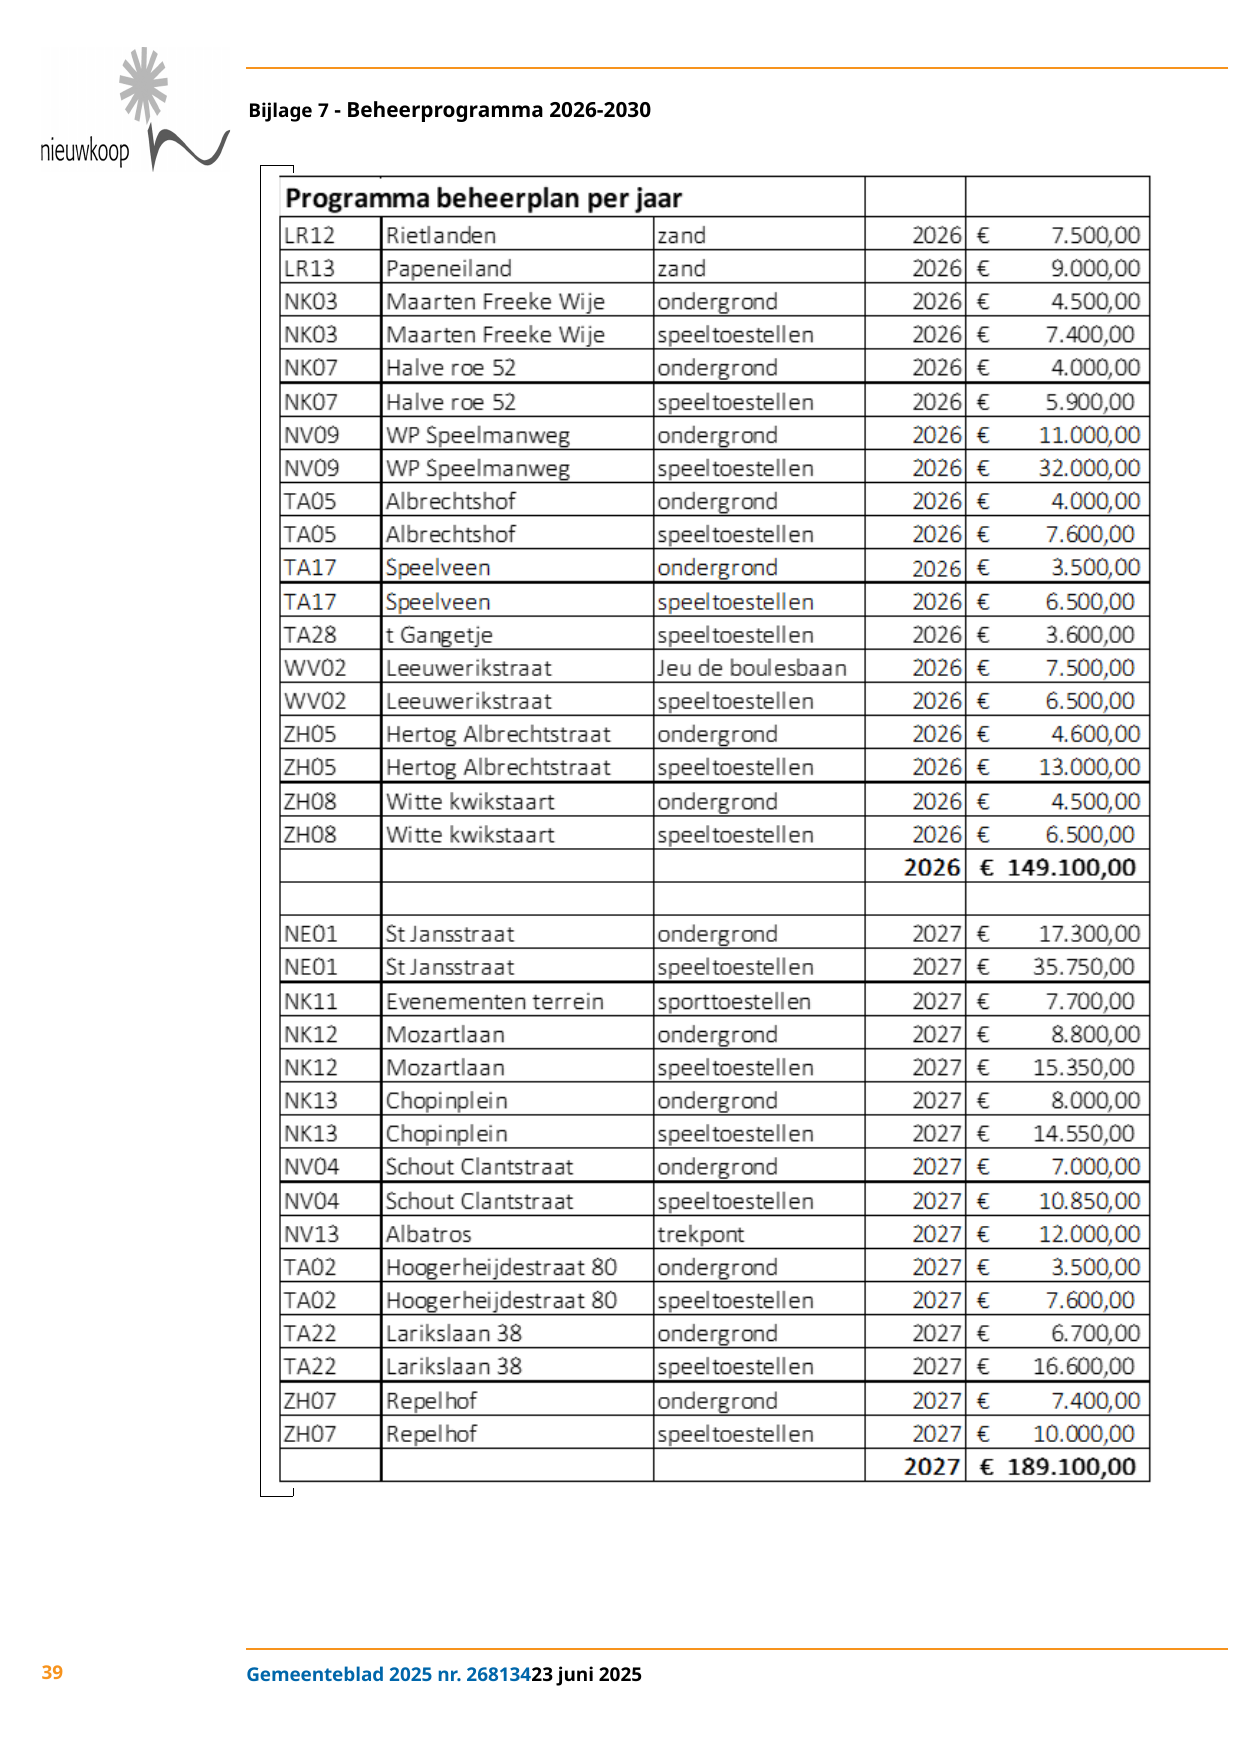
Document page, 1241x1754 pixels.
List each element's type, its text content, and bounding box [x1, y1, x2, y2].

text Bijlage 7 - Beheerprogramma 2026-2030 [248, 95, 1152, 123]
picture [41, 47, 231, 172]
picture [268, 173, 1155, 1488]
